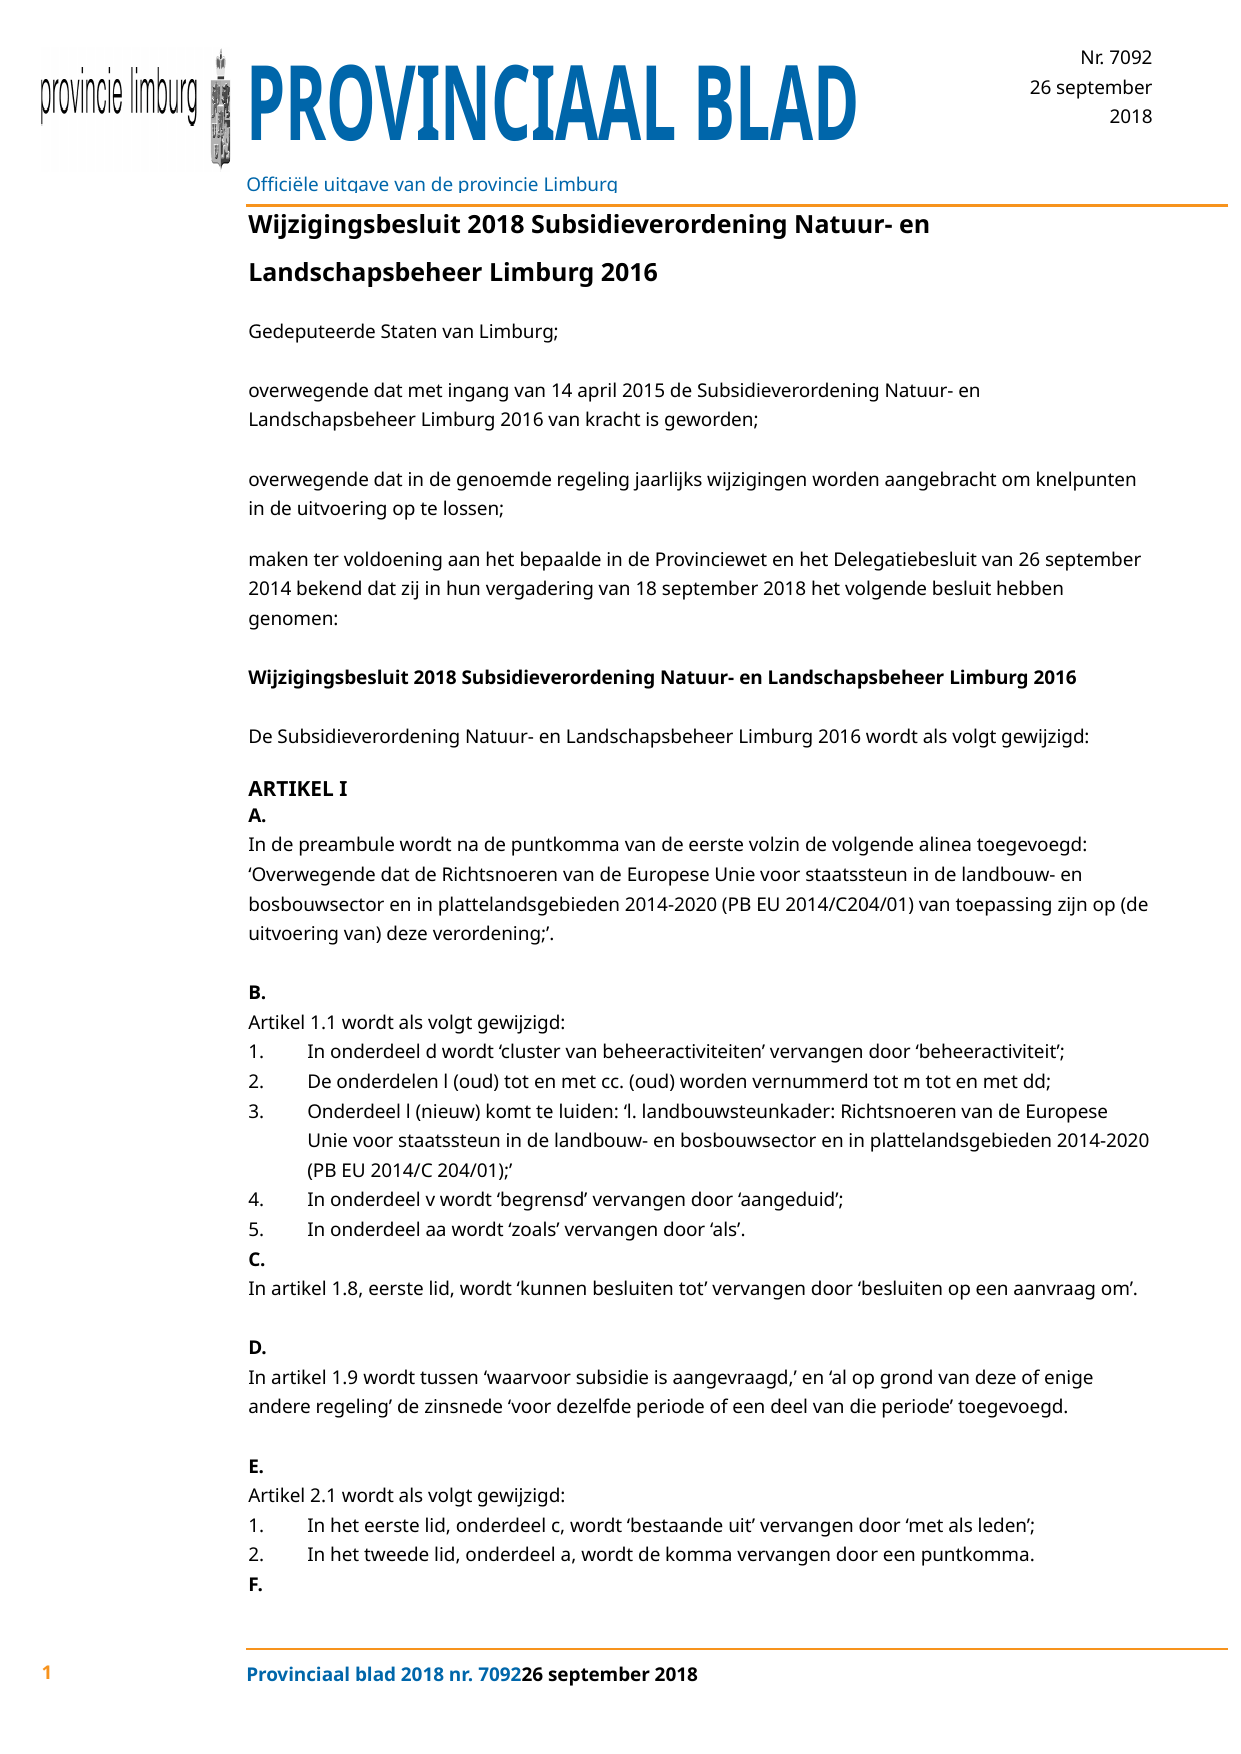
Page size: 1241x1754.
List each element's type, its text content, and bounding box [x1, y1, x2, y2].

text F. [248, 1571, 1152, 1597]
text In artikel 1.9 wordt tussen ‘waarvoor subsidie is aangevraagd,’ en ‘al op grond van deze of enige andere regeling’ de zinsnede ‘voor dezelfde periode of een deel van die periode’ toegevoegd. [248, 1364, 1152, 1419]
list De onderdelen l (oud) tot en met cc. (oud) worden vernummerd tot m tot en met dd; [248, 1068, 1152, 1094]
text Wijzigingsbesluit 2018 Subsidieverordening Natuur- en Landschapsbeheer Limburg 2016 [248, 207, 1152, 288]
list Onderdeel l (nieuw) komt te luiden: ‘l. landbouwsteunkader: Richtsnoeren van de Europese Unie voor staatssteun in de landbouw- en bosbouwsector en in plattelandsgebieden 2014-2020 (PB EU 2014/C 204/01);’ [248, 1098, 1152, 1183]
text In artikel 1.8, eerste lid, wordt ‘kunnen besluiten tot’ vervangen door ‘besluiten op een aanvraag om’. [248, 1275, 1152, 1301]
text Gedeputeerde Staten van Limburg; [248, 318, 1152, 344]
list In onderdeel v wordt ‘begrensd’ vervangen door ‘aangeduid’; [248, 1187, 1152, 1212]
text ARTIKEL I [248, 774, 1152, 802]
list In onderdeel d wordt ‘cluster van beheeractiviteiten’ vervangen door ‘beheeractiviteit’; [248, 1039, 1152, 1064]
text E. [248, 1453, 1152, 1479]
picture [41, 47, 231, 172]
text Artikel 1.1 wordt als volgt gewijzigd: [248, 1009, 1152, 1035]
text D. [248, 1334, 1152, 1360]
text In de preambule wordt na de puntkomma van de eerste volzin de volgende alinea toegevoegd: ‘Overwegende dat de Richtsnoeren van de Europese Unie voor staatssteun in de landbouw- en bosbouwsector en in plattelandsgebieden 2014-2020 (PB EU 2014/C204/01) van toepassing zijn op (de uitvoering van) deze verordening;’. [248, 832, 1152, 946]
text overwegende dat met ingang van 14 april 2015 de Subsidieverordening Natuur- en Landschapsbeheer Limburg 2016 van kracht is geworden; [248, 377, 1152, 432]
text Wijzigingsbesluit 2018 Subsidieverordening Natuur- en Landschapsbeheer Limburg 2016 [248, 664, 1152, 690]
text Artikel 2.1 wordt als volgt gewijzigd: [248, 1482, 1152, 1508]
list In onderdeel aa wordt ‘zoals’ vervangen door ‘als’. [248, 1216, 1152, 1242]
text maken ter voldoening aan het bepaalde in de Provinciewet en het Delegatiebesluit van 26 september 2014 bekend dat zij in hun vergadering van 18 september 2018 het volgende besluit hebben genomen: [248, 546, 1152, 631]
text C. [248, 1246, 1152, 1272]
list In het eerste lid, onderdeel c, wordt ‘bestaande uit’ vervangen door ‘met als leden’; [248, 1512, 1152, 1538]
list In het tweede lid, onderdeel a, wordt de komma vervangen door een puntkomma. [248, 1542, 1152, 1567]
text overwegende dat in de genoemde regeling jaarlijks wijzigingen worden aangebracht om knelpunten in de uitvoering op te lossen; [248, 466, 1152, 521]
text A. [248, 802, 1152, 828]
text B. [248, 979, 1152, 1005]
text De Subsidieverordening Natuur- en Landschapsbeheer Limburg 2016 wordt als volgt gewijzigd: [248, 723, 1152, 749]
